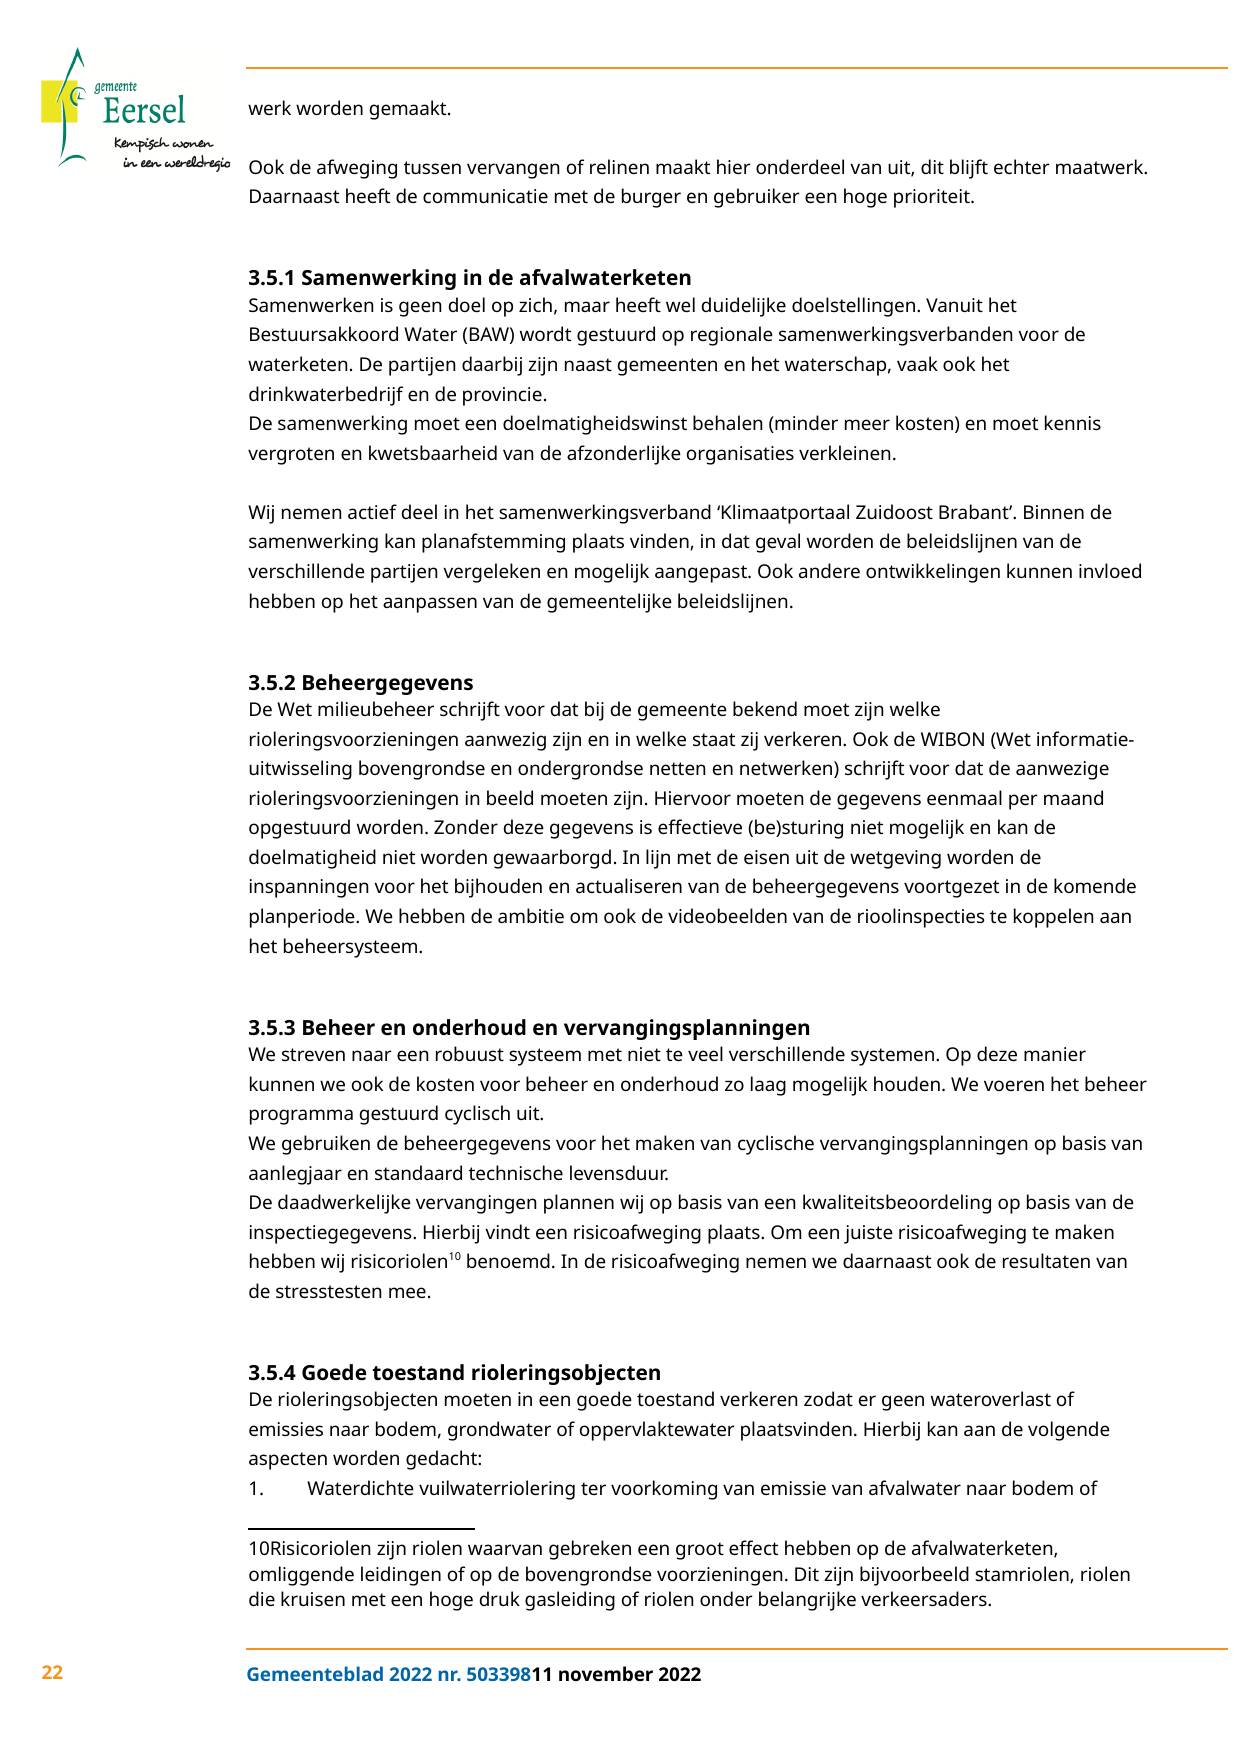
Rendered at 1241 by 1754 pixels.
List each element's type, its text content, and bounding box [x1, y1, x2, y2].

text De Wet milieubeheer schrijft voor dat bij de gemeente bekend moet zijn welke rioleringsvoorzieningen aanwezig zijn en in welke staat zij verkeren. Ook de WIBON (Wet informatie-uitwisseling bovengrondse en ondergrondse netten en netwerken) schrijft voor dat de aanwezige rioleringsvoorzieningen in beeld moeten zijn. Hiervoor moeten de gegevens eenmaal per maand opgestuurd worden. Zonder deze gegevens is effectieve (be)sturing niet mogelijk en kan de doelmatigheid niet worden gewaarborgd. In lijn met de eisen uit de wetgeving worden de inspanningen voor het bijhouden en actualiseren van de beheergegevens voortgezet in de komende planperiode. We hebben de ambitie om ook de videobeelden van de rioolinspecties te koppelen aan het beheersysteem. [248, 696, 1152, 959]
text Samenwerken is geen doel op zich, maar heeft wel duidelijke doelstellingen. Vanuit het Bestuursakkoord Water (BAW) wordt gestuurd op regionale samenwerkingsverbanden voor de waterketen. De partijen daarbij zijn naast gemeenten en het waterschap, vaak ook het drinkwaterbedrijf en de provincie. [248, 292, 1152, 406]
text 3.5.1 Samenwerking in de afvalwaterketen [248, 263, 1152, 292]
text 3.5.3 Beheer en onderhoud en vervangingsplanningen [248, 1013, 1152, 1041]
text De samenwerking moet een doelmatigheidswinst behalen (minder meer kosten) en moet kennis vergroten en kwetsbaarheid van de afzonderlijke organisaties verkleinen. [248, 410, 1152, 466]
text We gebruiken de beheergegevens voor het maken van cyclische vervangingsplanningen op basis van aanlegjaar en standaard technische levensduur. [248, 1130, 1152, 1185]
text Ook de afweging tussen vervangen of relinen maakt hier onderdeel van uit, dit blijft echter maatwerk. Daarnaast heeft de communicatie met de burger en gebruiker een hoge prioriteit. [248, 154, 1152, 209]
text werk worden gemaakt. [248, 95, 1152, 121]
text Risicoriolen zijn riolen waarvan gebreken een groot effect hebben op de afvalwaterketen, omliggende leidingen of op de bovengrondse voorzieningen. Dit zijn bijvoorbeeld stamriolen, riolen die kruisen met een hoge druk gasleiding of riolen onder belangrijke verkeersaders. [248, 1535, 1152, 1612]
text 3.5.4 Goede toestand rioleringsobjecten [248, 1358, 1152, 1386]
text De rioleringsobjecten moeten in een goede toestand verkeren zodat er geen wateroverlast of emissies naar bodem, grondwater of oppervlaktewater plaatsvinden. Hierbij kan aan de volgende aspecten worden gedacht: [248, 1386, 1152, 1471]
list Waterdichte vuilwaterriolering ter voorkoming van emissie van afvalwater naar bodem of [248, 1475, 1152, 1501]
text We streven naar een robuust systeem met niet te veel verschillende systemen. Op deze manier kunnen we ook de kosten voor beheer en onderhoud zo laag mogelijk houden. We voeren het beheer programma gestuurd cyclisch uit. [248, 1041, 1152, 1126]
text Wij nemen actief deel in het samenwerkingsverband ‘Klimaatportaal Zuidoost Brabant’. Binnen de samenwerking kan planafstemming plaats vinden, in dat geval worden de beleidslijnen van de verschillende partijen vergeleken en mogelijk aangepast. Ook andere ontwikkelingen kunnen invloed hebben op het aanpassen van de gemeentelijke beleidslijnen. [248, 499, 1152, 613]
picture [41, 47, 231, 172]
text 3.5.2 Beheergegevens [248, 668, 1152, 696]
text De daadwerkelijke vervangingen plannen wij op basis van een kwaliteitsbeoordeling op basis van de inspectiegegevens. Hierbij vindt een risicoafweging plaats. Om een juiste risicoafweging te maken hebben wij risicoriolen benoemd. In de risicoafweging nemen we daarnaast ook de resultaten van de stresstesten mee. [248, 1189, 1152, 1304]
